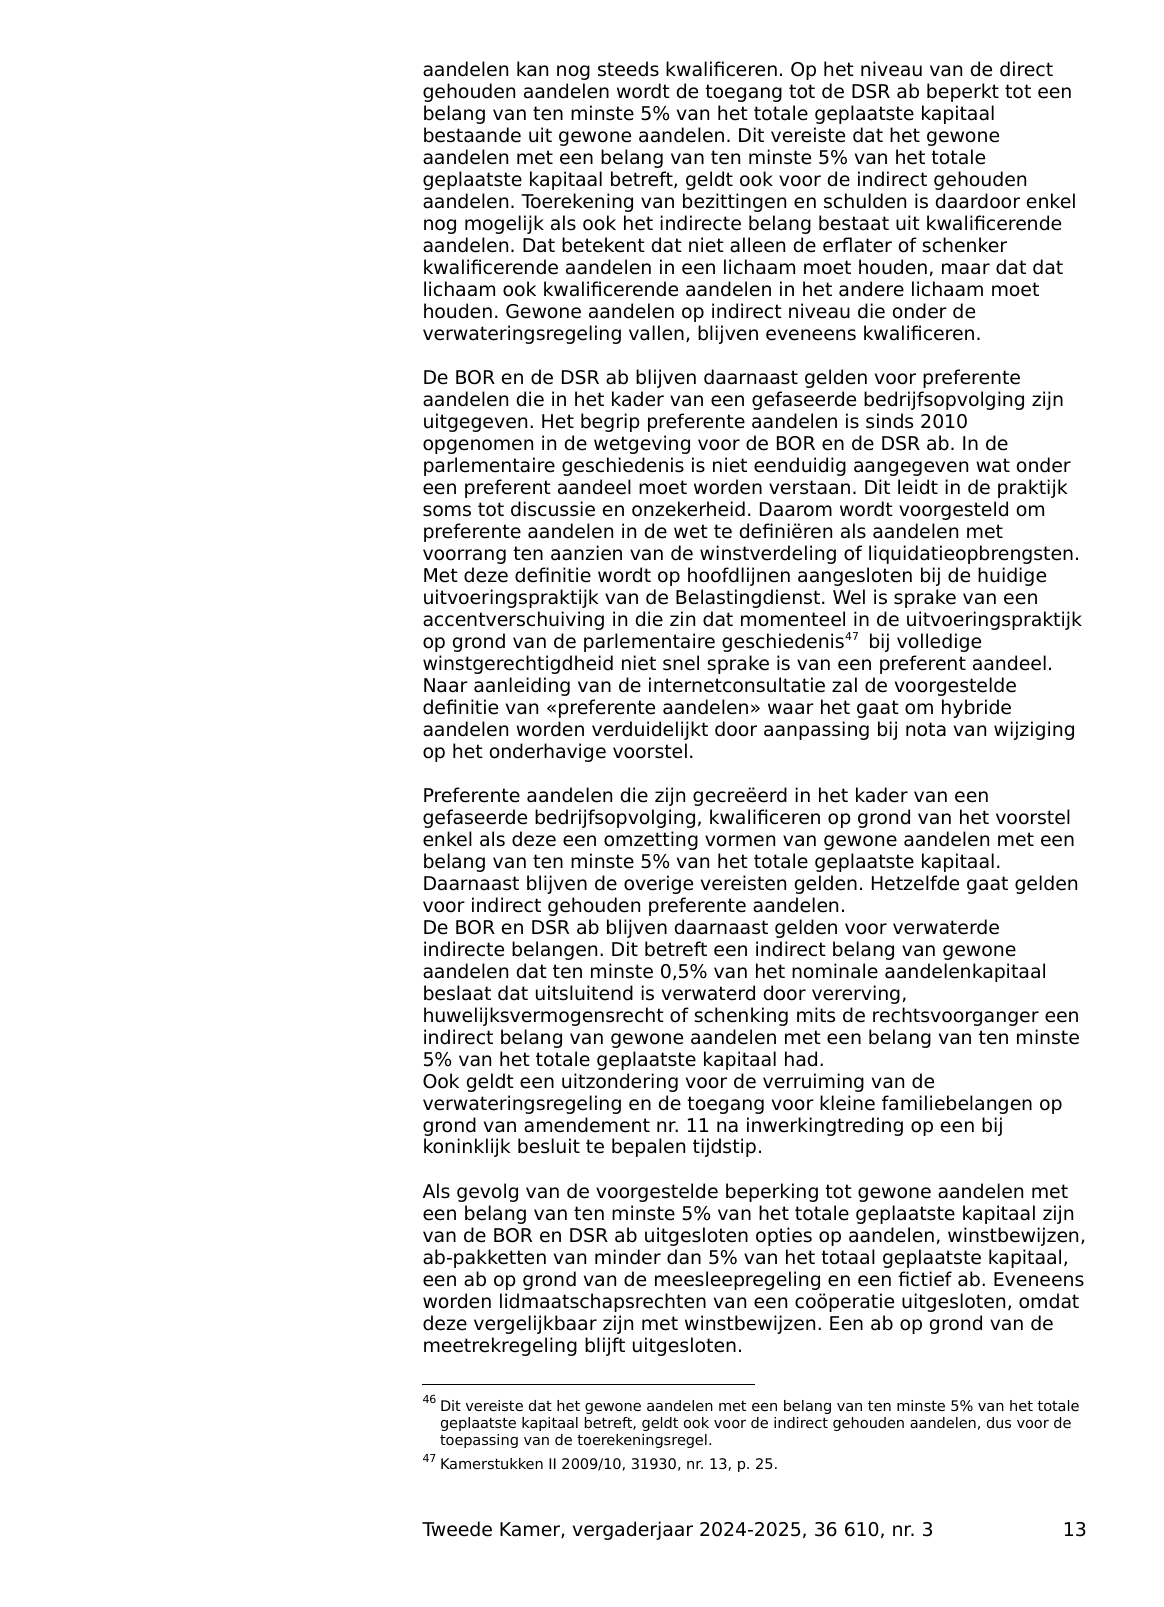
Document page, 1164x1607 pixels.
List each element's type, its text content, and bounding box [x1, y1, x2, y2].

text aandelen kan nog steeds kwalificeren. Op het niveau van de direct gehouden aandelen wordt de toegang tot de DSR ab beperkt tot een belang van ten minste 5% van het totale geplaatste kapitaal bestaande uit gewone aandelen. Dit vereiste dat het gewone aandelen met een belang van ten minste 5% van het totale geplaatste kapitaal betreft, geldt ook voor de indirect gehouden aandelen. Toerekening van bezittingen en schulden is daardoor enkel nog mogelijk als ook het indirecte belang bestaat uit kwalificerende aandelen. Dat betekent dat niet alleen de erflater of schenker kwalificerende aandelen in een lichaam moet houden, maar dat dat lichaam ook kwalificerende aandelen in het andere lichaam moet houden. Gewone aandelen op indirect niveau die onder de verwateringsregeling vallen, blijven eveneens kwalificeren. [422, 59, 1087, 345]
text Dit vereiste dat het gewone aandelen met een belang van ten minste 5% van het totale geplaatste kapitaal betreft, geldt ook voor de indirect gehouden aandelen, dus voor de toepassing van de toerekeningsregel. [422, 1393, 1087, 1449]
text De BOR en DSR ab blijven daarnaast gelden voor verwaterde indirecte belangen. Dit betreft een indirect belang van gewone aandelen dat ten minste 0,5% van het nominale aandelenkapitaal beslaat dat uitsluitend is verwaterd door vererving, huwelijksvermogensrecht of schenking mits de rechtsvoorganger een indirect belang van gewone aandelen met een belang van ten minste 5% van het totale geplaatste kapitaal had. [422, 917, 1087, 1071]
text Als gevolg van de voorgestelde beperking tot gewone aandelen met een belang van ten minste 5% van het totale geplaatste kapitaal zijn van de BOR en DSR ab uitgesloten opties op aandelen, winstbewijzen, ab-pakketten van minder dan 5% van het totaal geplaatste kapitaal, een ab op grond van de meesleepregeling en een fictief ab. Eveneens worden lidmaatschapsrechten van een coöperatie uitgesloten, omdat deze vergelijkbaar zijn met winstbewijzen. Een ab op grond van de meetrekregeling blijft uitgesloten. [422, 1181, 1087, 1356]
text Preferente aandelen die zijn gecreëerd in het kader van een gefaseerde bedrijfsopvolging, kwalificeren op grond van het voorstel enkel als deze een omzetting vormen van gewone aandelen met een belang van ten minste 5% van het totale geplaatste kapitaal. Daarnaast blijven de overige vereisten gelden. Hetzelfde gaat gelden voor indirect gehouden preferente aandelen. [422, 785, 1087, 917]
text Ook geldt een uitzondering voor de verruiming van de verwateringsregeling en de toegang voor kleine familiebelangen op grond van amendement nr. 11 na inwerkingtreding op een bij koninklijk besluit te bepalen tijdstip. [422, 1071, 1087, 1158]
text Kamerstukken II 2009/10, 31930, nr. 13, p. 25. [422, 1452, 1087, 1474]
text De BOR en de DSR ab blijven daarnaast gelden voor preferente aandelen die in het kader van een gefaseerde bedrijfsopvolging zijn uitgegeven. Het begrip preferente aandelen is sinds 2010 opgenomen in de wetgeving voor de BOR en de DSR ab. In de parlementaire geschiedenis is niet eenduidig aangegeven wat onder een preferent aandeel moet worden verstaan. Dit leidt in de praktijk soms tot discussie en onzekerheid. Daarom wordt voorgesteld om preferente aandelen in de wet te definiëren als aandelen met voorrang ten aanzien van de winstverdeling of liquidatieopbrengsten. Met deze definitie wordt op hoofdlijnen aangesloten bij de huidige uitvoeringspraktijk van de Belastingdienst. Wel is sprake van een accentverschuiving in die zin dat momenteel in de uitvoeringspraktijk op grond van de parlementaire geschiedenis bij volledige winstgerechtigdheid niet snel sprake is van een preferent aandeel. Naar aanleiding van de internetconsultatie zal de voorgestelde definitie van «preferente aandelen» waar het gaat om hybride aandelen worden verduidelijkt door aanpassing bij nota van wijziging op het onderhavige voorstel. [422, 367, 1087, 763]
